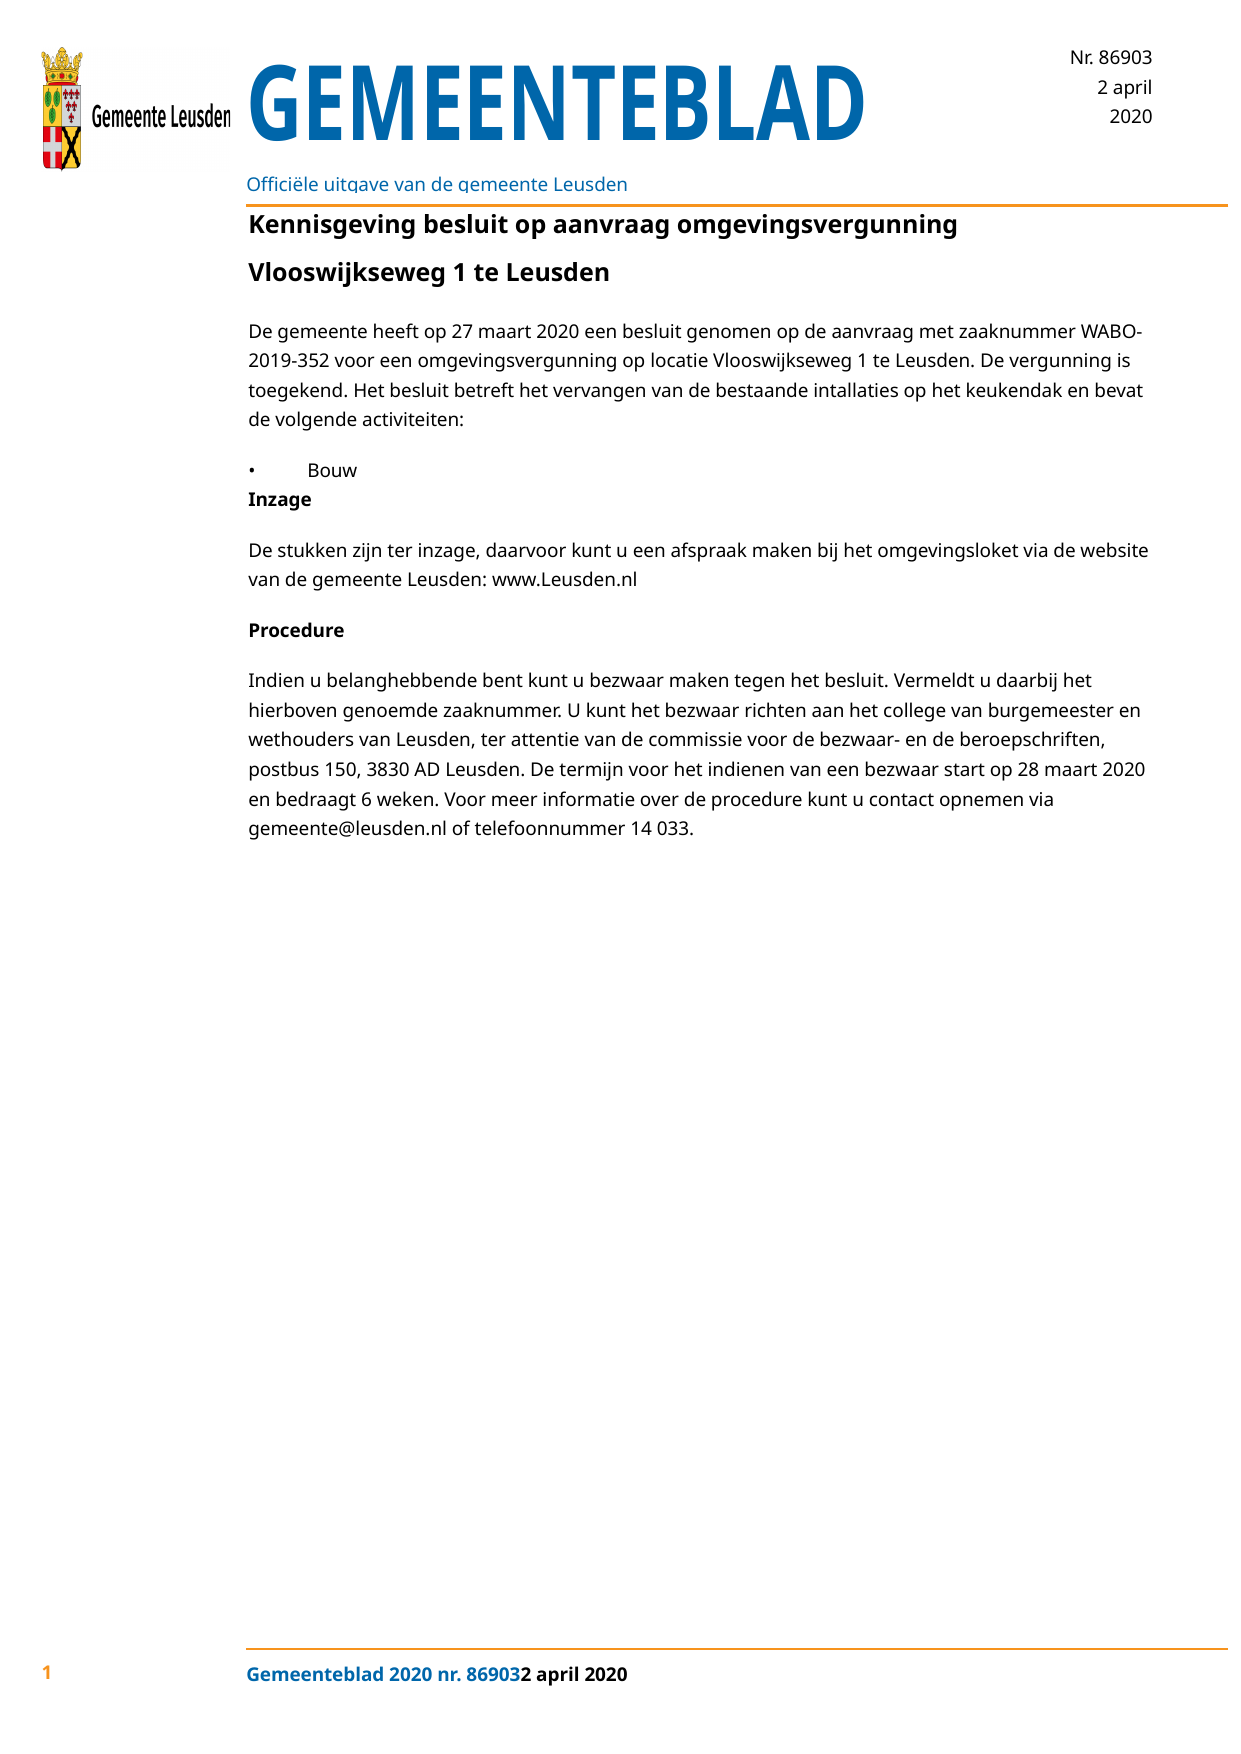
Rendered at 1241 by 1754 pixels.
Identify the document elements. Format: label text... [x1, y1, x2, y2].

text Procedure [248, 617, 1152, 643]
text Kennisgeving besluit op aanvraag omgevingsvergunning Vlooswijkseweg 1 te Leusden [248, 207, 1152, 288]
list Bouw [248, 457, 1152, 483]
text Inzage [248, 487, 1152, 512]
text Indien u belanghebbende bent kunt u bezwaar maken tegen het besluit. Vermeldt u daarbij het hierboven genoemde zaaknummer. U kunt het bezwaar richten aan het college van burgemeester en wethouders van Leusden, ter attentie van de commissie voor de bezwaar- en de beroepschriften, postbus 150, 3830 AD Leusden. De termijn voor het indienen van een bezwaar start op 28 maart 2020 en bedraagt 6 weken. Voor meer informatie over de procedure kunt u contact opnemen via gemeente@leusden.nl of telefoonnummer 14 033. [248, 667, 1152, 841]
picture [41, 47, 231, 172]
text De gemeente heeft op 27 maart 2020 een besluit genomen op de aanvraag met zaaknummer WABO-2019-352 voor een omgevingsvergunning op locatie Vlooswijkseweg 1 te Leusden. De vergunning is toegekend. Het besluit betreft het vervangen van de bestaande intallaties op het keukendak en bevat de volgende activiteiten: [248, 318, 1152, 432]
text De stukken zijn ter inzage, daarvoor kunt u een afspraak maken bij het omgevingsloket via de website van de gemeente Leusden: www.Leusden.nl [248, 537, 1152, 592]
